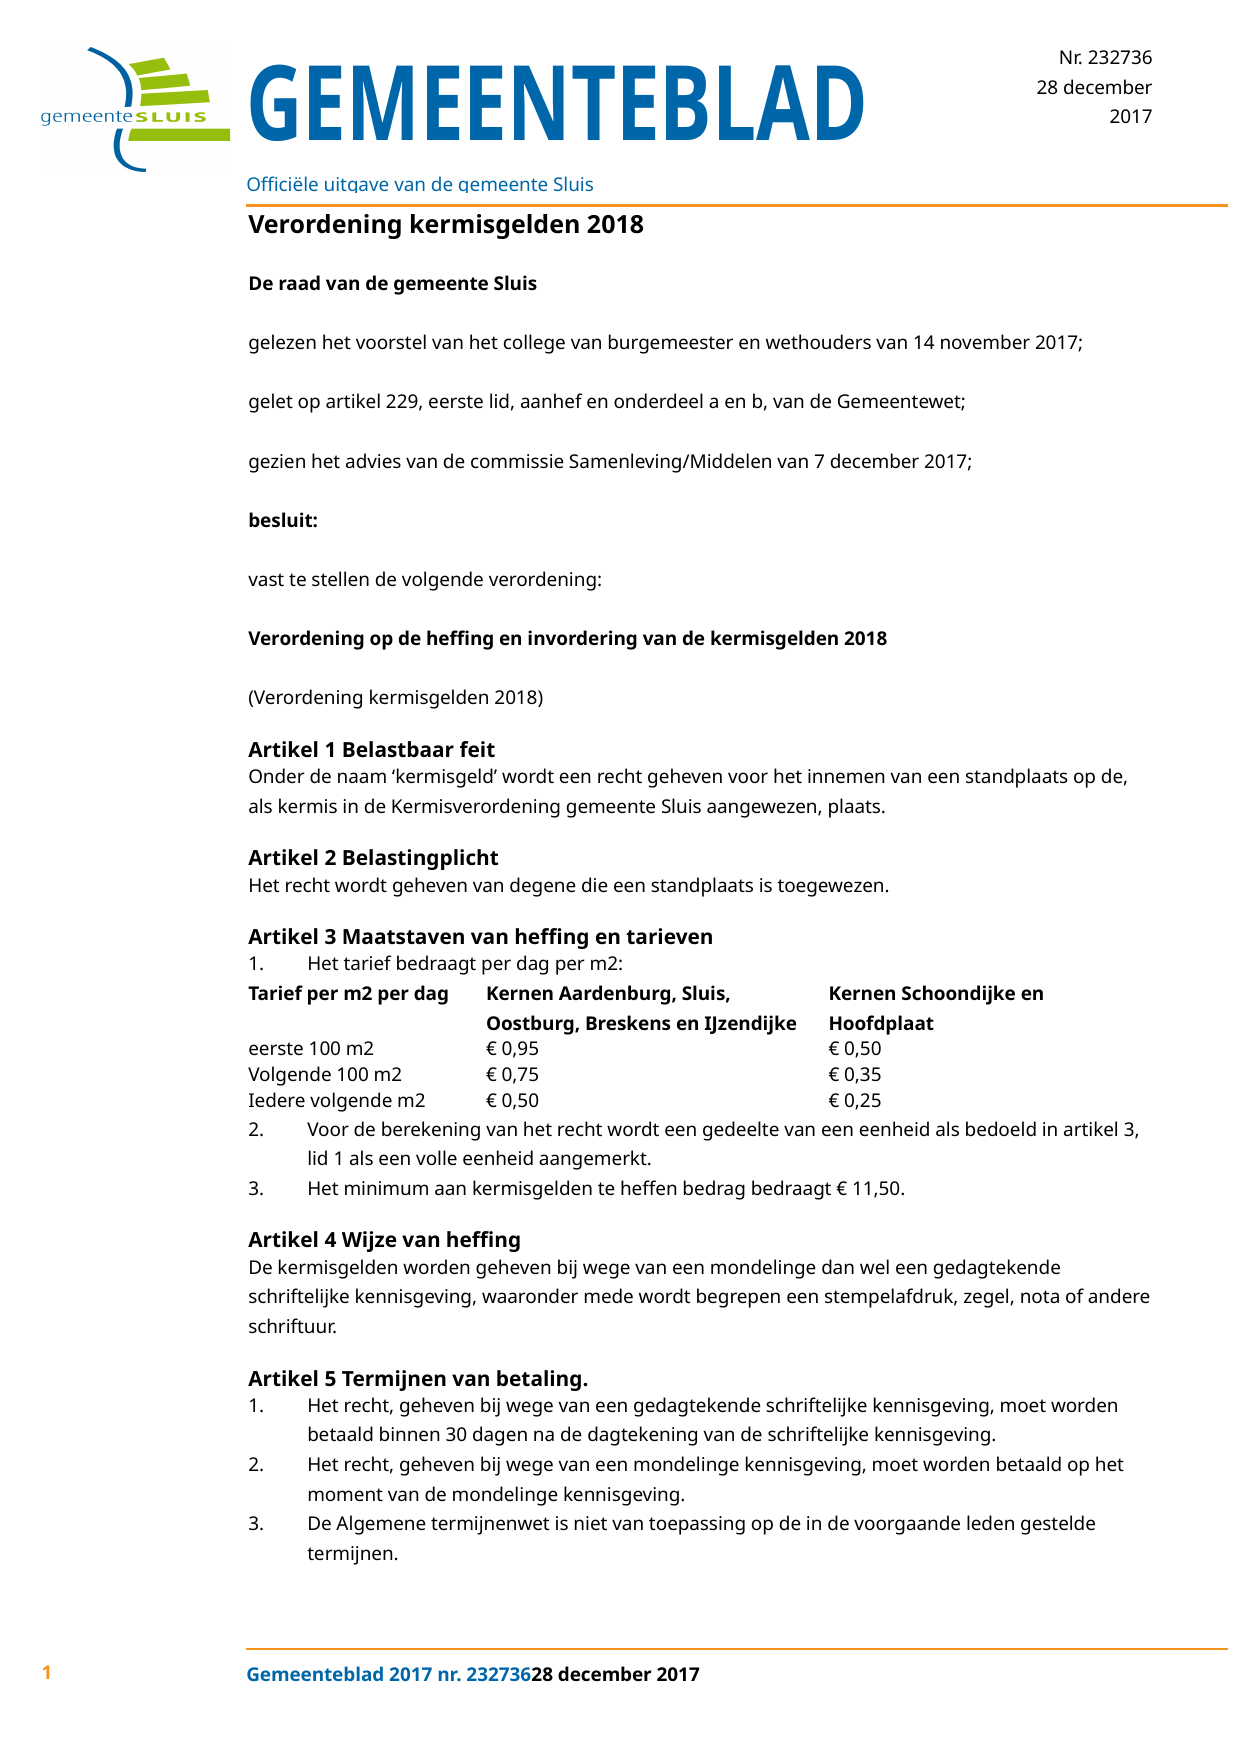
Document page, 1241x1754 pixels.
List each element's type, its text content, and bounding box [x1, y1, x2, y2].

text (Verordening kermisgelden 2018) [248, 684, 1152, 710]
picture [41, 47, 231, 172]
text besluit: [248, 507, 1152, 533]
text Het recht wordt geheven van degene die een standplaats is toegewezen. [248, 872, 1152, 897]
text gezien het advies van de commissie Samenleving/Middelen van 7 december 2017; [248, 448, 1152, 473]
text gelezen het voorstel van het college van burgemeester en wethouders van 14 november 2017; [248, 329, 1152, 355]
list Voor de berekening van het recht wordt een gedeelte van een eenheid als bedoeld in artikel 3, lid 1 als een volle eenheid aangemerkt. [248, 1116, 1152, 1171]
text De raad van de gemeente Sluis [248, 270, 1152, 296]
table_cell Iedere volgende m2 [248, 1087, 486, 1113]
list Het tarief bedraagt per dag per m2: [248, 951, 1152, 976]
table_cell € 0,35 [828, 1061, 1152, 1087]
list Het recht, geheven bij wege van een mondelinge kennisgeving, moet worden betaald op het moment van de mondelinge kennisgeving. [248, 1451, 1152, 1507]
table_header Kernen Aardenburg, Sluis, Oostburg, Breskens en IJzendijke [486, 980, 828, 1036]
text Onder de naam ‘kermisgeld’ wordt een recht geheven voor het innemen van een standplaats op de, als kermis in de Kermisverordening gemeente Sluis aangewezen, plaats. [248, 763, 1152, 819]
text Artikel 5 Termijnen van betaling. [248, 1364, 1152, 1392]
text Verordening op de heffing en invordering van de kermisgelden 2018 [248, 625, 1152, 651]
text gelet op artikel 229, eerste lid, aanhef en onderdeel a en b, van de Gemeentewet; [248, 389, 1152, 414]
table_cell eerste 100 m2 [248, 1036, 486, 1061]
table_cell € 0,75 [486, 1061, 828, 1087]
text De kermisgelden worden geheven bij wege van een mondelinge dan wel een gedagtekende schriftelijke kennisgeving, waaronder mede wordt begrepen een stempelafdruk, zegel, nota of andere schriftuur. [248, 1254, 1152, 1339]
text vast te stellen de volgende verordening: [248, 566, 1152, 592]
table_cell € 0,25 [828, 1087, 1152, 1113]
table_header Tarief per m2 per dag [248, 980, 486, 1036]
list Het minimum aan kermisgelden te heffen bedrag bedraagt € 11,50. [248, 1175, 1152, 1201]
table_cell Volgende 100 m2 [248, 1061, 486, 1087]
text Artikel 2 Belastingplicht [248, 843, 1152, 872]
table_cell € 0,50 [486, 1087, 828, 1113]
list De Algemene termijnenwet is niet van toepassing op de in de voorgaande leden gestelde termijnen. [248, 1510, 1152, 1566]
table_cell € 0,95 [486, 1036, 828, 1061]
text Artikel 3 Maatstaven van heffing en tarieven [248, 922, 1152, 951]
text Artikel 1 Belastbaar feit [248, 735, 1152, 763]
table_cell € 0,50 [828, 1036, 1152, 1061]
text Artikel 4 Wijze van heffing [248, 1226, 1152, 1254]
table_header Kernen Schoondijke en Hoofdplaat [828, 980, 1152, 1036]
text Verordening kermisgelden 2018 [248, 207, 1152, 241]
list Het recht, geheven bij wege van een gedagtekende schriftelijke kennisgeving, moet worden betaald binnen 30 dagen na de dagtekening van de schriftelijke kennisgeving. [248, 1392, 1152, 1447]
